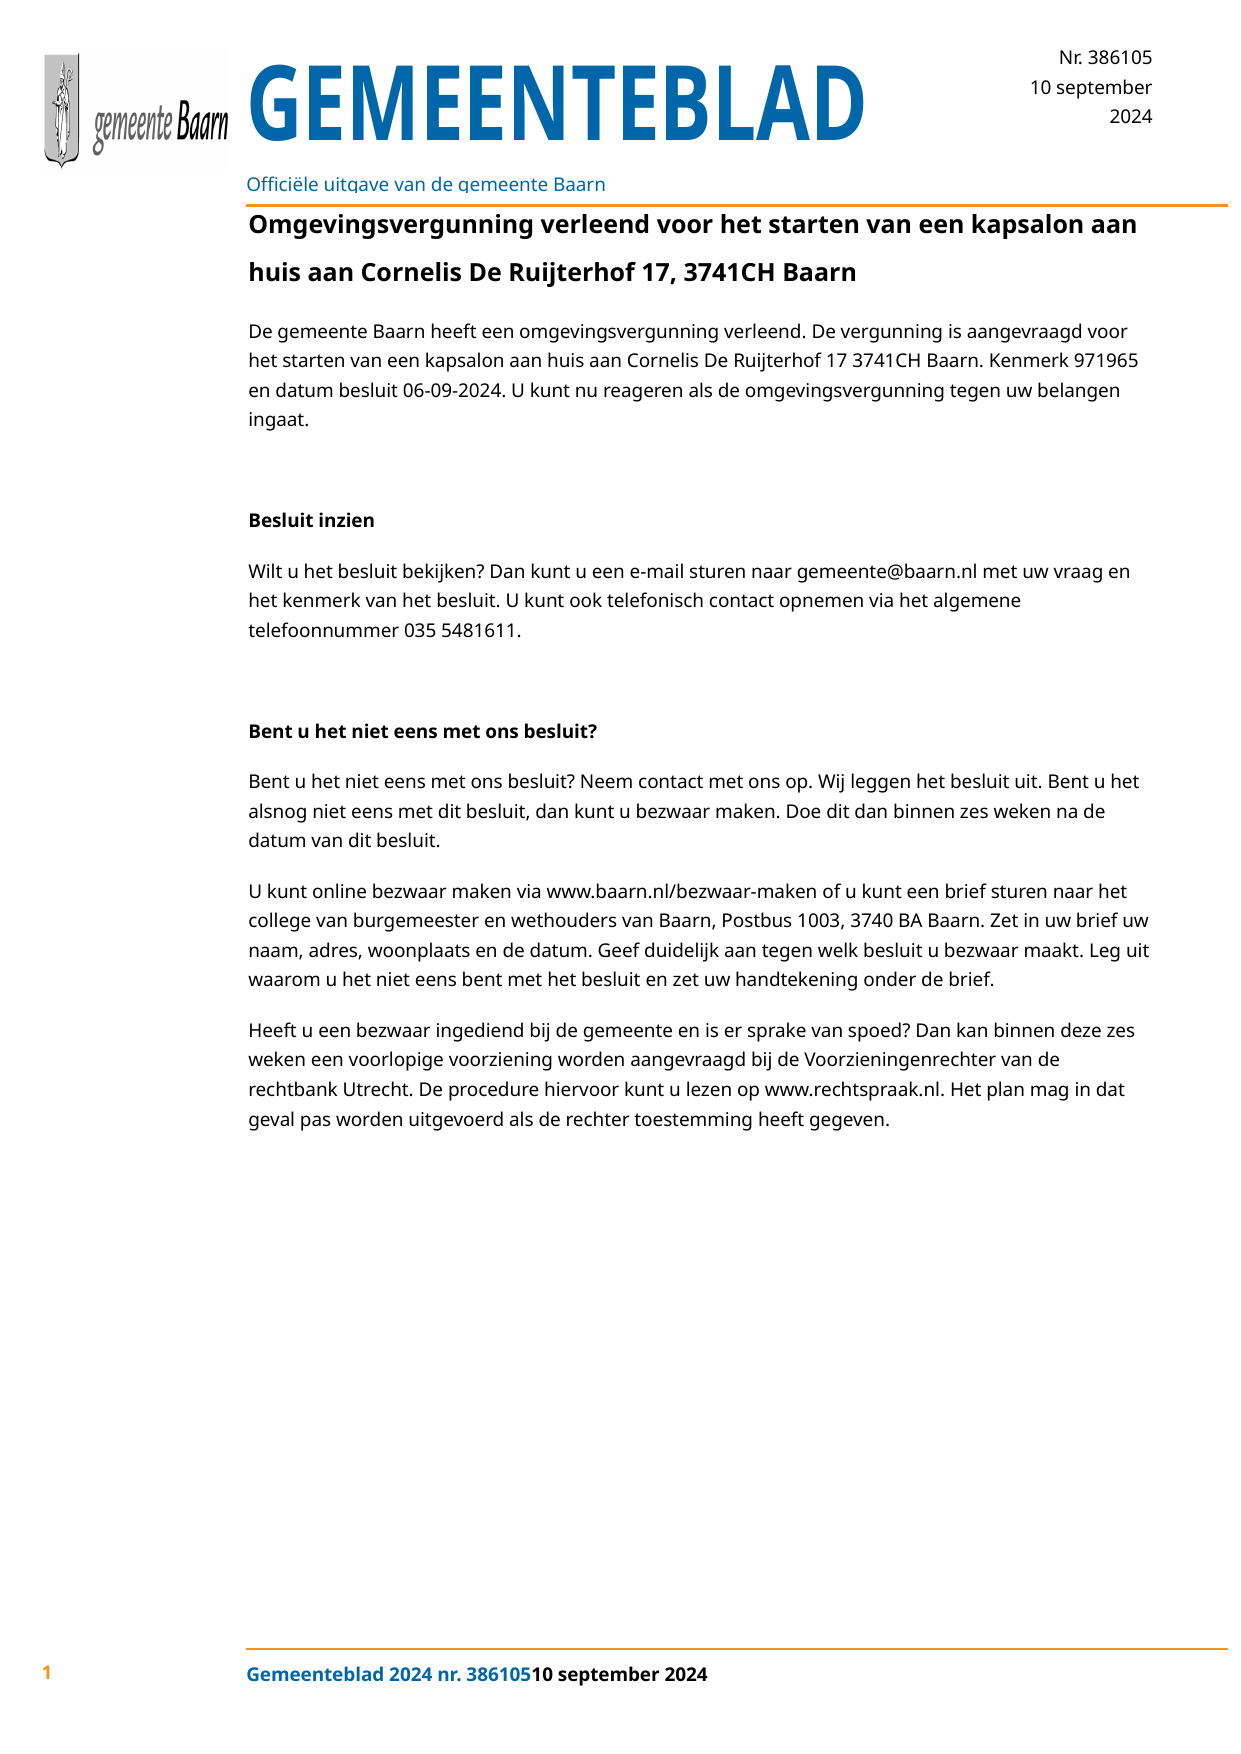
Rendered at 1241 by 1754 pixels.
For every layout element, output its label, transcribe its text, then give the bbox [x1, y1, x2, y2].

text Omgevingsvergunning verleend voor het starten van een kapsalon aan huis aan Cornelis De Ruijterhof 17, 3741CH Baarn [248, 207, 1152, 288]
text Wilt u het besluit bekijken? Dan kunt u een e-mail sturen naar gemeente@baarn.nl met uw vraag en het kenmerk van het besluit. U kunt ook telefonisch contact opnemen via het algemene telefoonnummer 035 5481611. [248, 558, 1152, 643]
text Besluit inzien [248, 507, 1152, 533]
text Bent u het niet eens met ons besluit? [248, 718, 1152, 744]
text U kunt online bezwaar maken via www.baarn.nl/bezwaar-maken of u kunt een brief sturen naar het college van burgemeester en wethouders van Baarn, Postbus 1003, 3740 BA Baarn. Zet in uw brief uw naam, adres, woonplaats en de datum. Geef duidelijk aan tegen welk besluit u bezwaar maakt. Leg uit waarom u het niet eens bent met het besluit en zet uw handtekening onder de brief. [248, 878, 1152, 992]
text Heeft u een bezwaar ingediend bij de gemeente en is er sprake van spoed? Dan kan binnen deze zes weken een voorlopige voorziening worden aangevraagd bij de Voorzieningenrechter van de rechtbank Utrecht. De procedure hiervoor kunt u lezen op www.rechtspraak.nl. Het plan mag in dat geval pas worden uitgevoerd als de rechter toestemming heeft gegeven. [248, 1017, 1152, 1132]
text De gemeente Baarn heeft een omgevingsvergunning verleend. De vergunning is aangevraagd voor het starten van een kapsalon aan huis aan Cornelis De Ruijterhof 17 3741CH Baarn. Kenmerk 971965 en datum besluit 06-09-2024. U kunt nu reageren als de omgevingsvergunning tegen uw belangen ingaat. [248, 318, 1152, 432]
picture [41, 47, 231, 172]
text Bent u het niet eens met ons besluit? Neem contact met ons op. Wij leggen het besluit uit. Bent u het alsnog niet eens met dit besluit, dan kunt u bezwaar maken. Doe dit dan binnen zes weken na de datum van dit besluit. [248, 768, 1152, 853]
